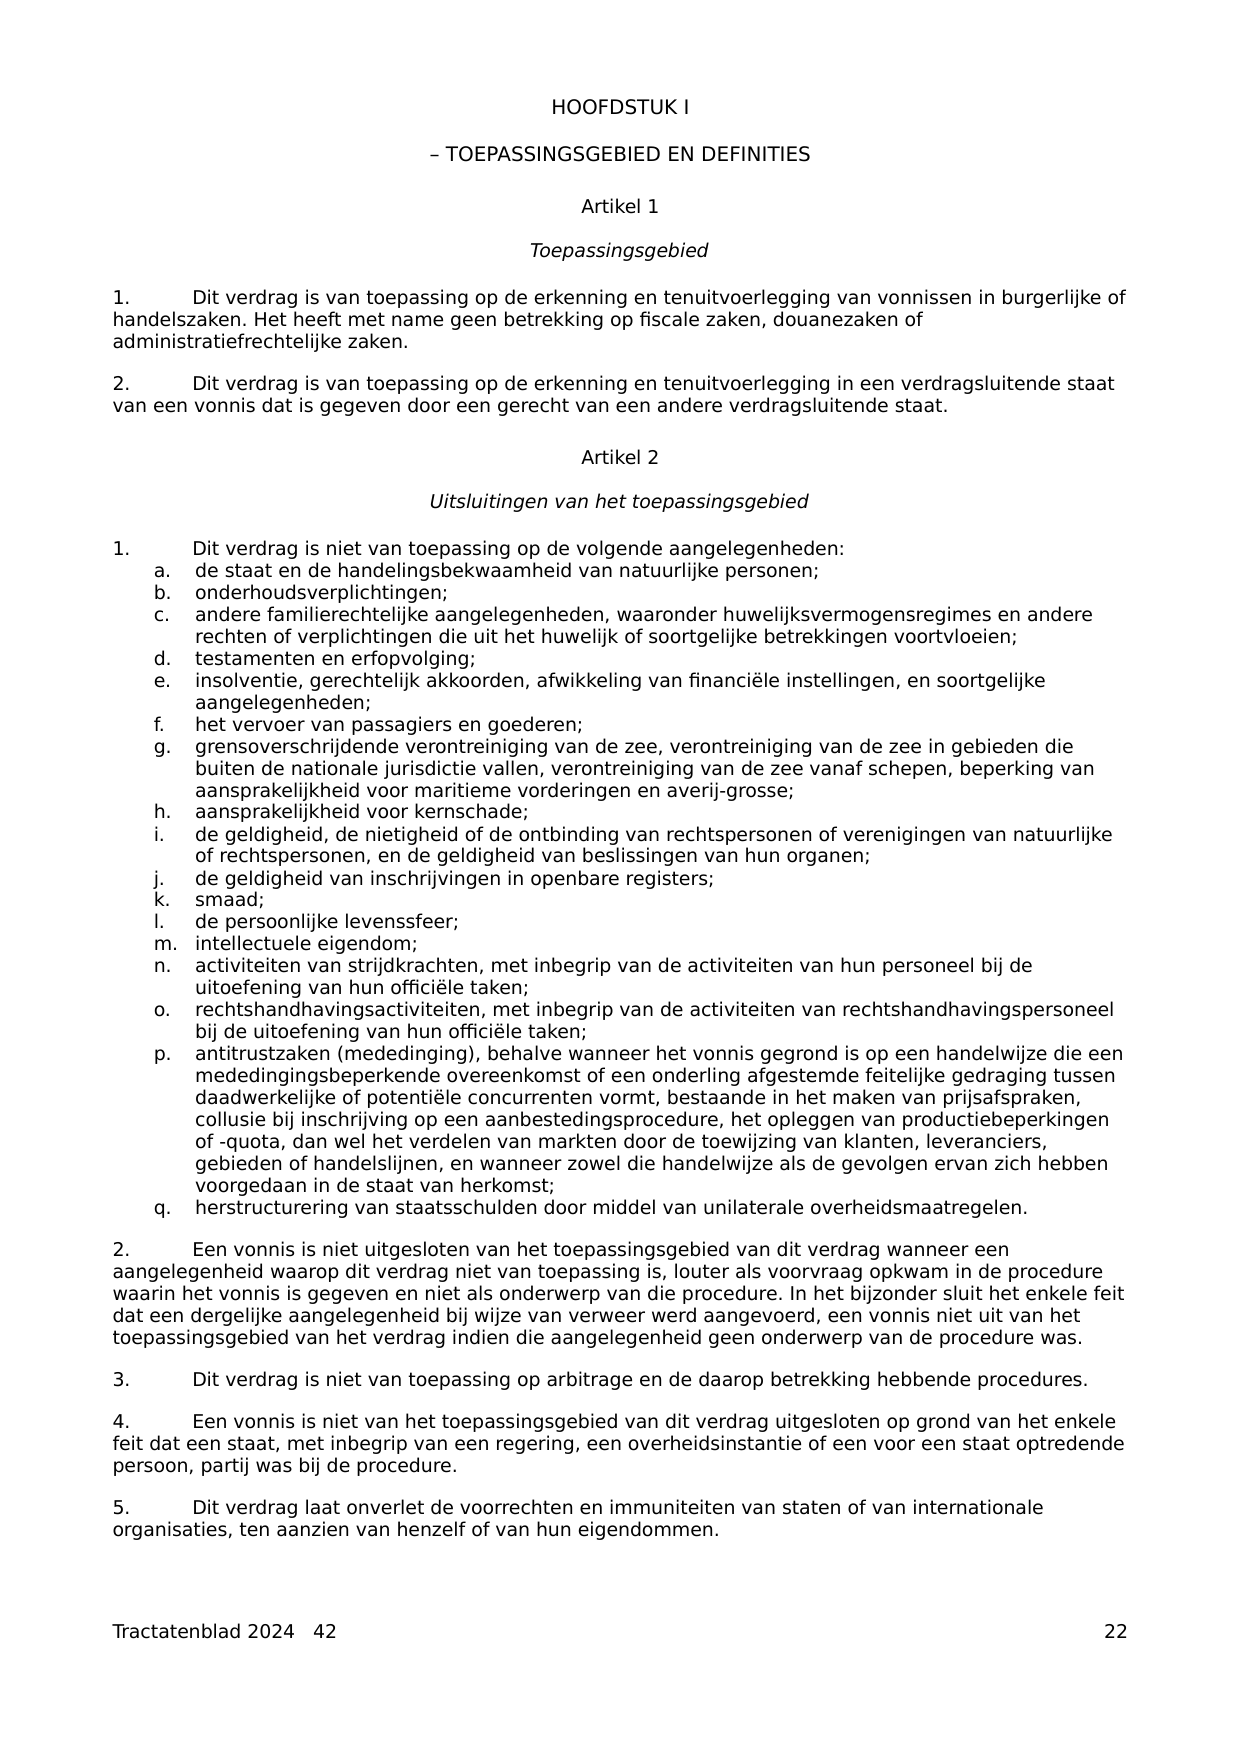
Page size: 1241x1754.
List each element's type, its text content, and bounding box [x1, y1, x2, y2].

text 5. Dit verdrag laat onverlet de voorrechten en immuniteiten van staten of van internationale organisaties, ten aanzien van henzelf of van hun eigendommen. [112, 1497, 1128, 1541]
text g. grensoverschrijdende verontreiniging van de zee, verontreiniging van de zee in gebieden die buiten de nationale jurisdictie vallen, verontreiniging van de zee vanaf schepen, beperking van aansprakelijkheid voor maritieme vorderingen en averij-grosse; [153, 736, 1128, 801]
text e. insolventie, gerechtelijk akkoorden, afwikkeling van financiële instellingen, en soortgelijke aangelegenheden; [153, 669, 1128, 713]
text 2. Dit verdrag is van toepassing op de erkenning en tenuitvoerlegging in een verdragsluitende staat van een vonnis dat is gegeven door een gerecht van een andere verdragsluitende staat. [112, 373, 1128, 417]
text 4. Een vonnis is niet van het toepassingsgebied van dit verdrag uitgesloten op grond van het enkele feit dat een staat, met inbegrip van een regering, een overheidsinstantie of een voor een staat optredende persoon, partij was bij de procedure. [112, 1411, 1128, 1477]
text 1. Dit verdrag is niet van toepassing op de volgende aangelegenheden: [112, 538, 1128, 560]
text d. testamenten en erfopvolging; [153, 648, 1128, 669]
subtitle Artikel 1 Toepassingsgebied [112, 196, 1128, 262]
text m. intellectuele eigendom; [153, 933, 1128, 955]
text f. het vervoer van passagiers en goederen; [153, 713, 1128, 736]
text l. de persoonlijke levenssfeer; [153, 911, 1128, 933]
text 1. Dit verdrag is van toepassing op de erkenning en tenuitvoerlegging van vonnissen in burgerlijke of handelszaken. Het heeft met name geen betrekking op fiscale zaken, douanezaken of administratiefrechtelijke zaken. [112, 287, 1128, 353]
text o. rechtshandhavingsactiviteiten, met inbegrip van de activiteiten van rechtshandhavingspersoneel bij de uitoefening van hun officiële taken; [153, 999, 1128, 1043]
text 3. Dit verdrag is niet van toepassing op arbitrage en de daarop betrekking hebbende procedures. [112, 1369, 1128, 1391]
text p. antitrustzaken (mededinging), behalve wanneer het vonnis gegrond is op een handelwijze die een mededingingsbeperkende overeenkomst of een onderling afgestemde feitelijke gedraging tussen daadwerkelijke of potentiële concurrenten vormt, bestaande in het maken van prijsafspraken, collusie bij inschrijving op een aanbestedingsprocedure, het opleggen van productiebeperkingen of -quota, dan wel het verdelen van markten door de toewijzing van klanten, leveranciers, gebieden of handelslijnen, en wanneer zowel die handelwijze als de gevolgen ervan zich hebben voorgedaan in de staat van herkomst; [153, 1043, 1128, 1197]
text h. aansprakelijkheid voor kernschade; [153, 801, 1128, 823]
text n. activiteiten van strijdkrachten, met inbegrip van de activiteiten van hun personeel bij de uitoefening van hun officiële taken; [153, 955, 1128, 999]
text b. onderhoudsverplichtingen; [153, 582, 1128, 604]
text i. de geldigheid, de nietigheid of de ontbinding van rechtspersonen of verenigingen van natuurlijke of rechtspersonen, en de geldigheid van beslissingen van hun organen; [153, 823, 1128, 867]
text 2. Een vonnis is niet uitgesloten van het toepassingsgebied van dit verdrag wanneer een aangelegenheid waarop dit verdrag niet van toepassing is, louter als voorvraag opkwam in de procedure waarin het vonnis is gegeven en niet als onderwerp van die procedure. In het bijzonder sluit het enkele feit dat een dergelijke aangelegenheid bij wijze van verweer werd aangevoerd, een vonnis niet uit van het toepassingsgebied van het verdrag indien die aangelegenheid geen onderwerp van de procedure was. [112, 1239, 1128, 1349]
text c. andere familierechtelijke aangelegenheden, waaronder huwelijksvermogensregimes en andere rechten of verplichtingen die uit het huwelijk of soortgelijke betrekkingen voortvloeien; [153, 604, 1128, 648]
subtitle Artikel 2 Uitsluitingen van het toepassingsgebied [112, 447, 1128, 513]
text q. herstructurering van staatsschulden door middel van unilaterale overheidsmaatregelen. [153, 1197, 1128, 1219]
text a. de staat en de handelingsbekwaamheid van natuurlijke personen; [153, 560, 1128, 582]
text j. de geldigheid van inschrijvingen in openbare registers; [153, 867, 1128, 889]
subtitle HOOFDSTUK I – TOEPASSINGSGEBIED EN DEFINITIES [112, 96, 1128, 166]
text k. smaad; [153, 889, 1128, 911]
